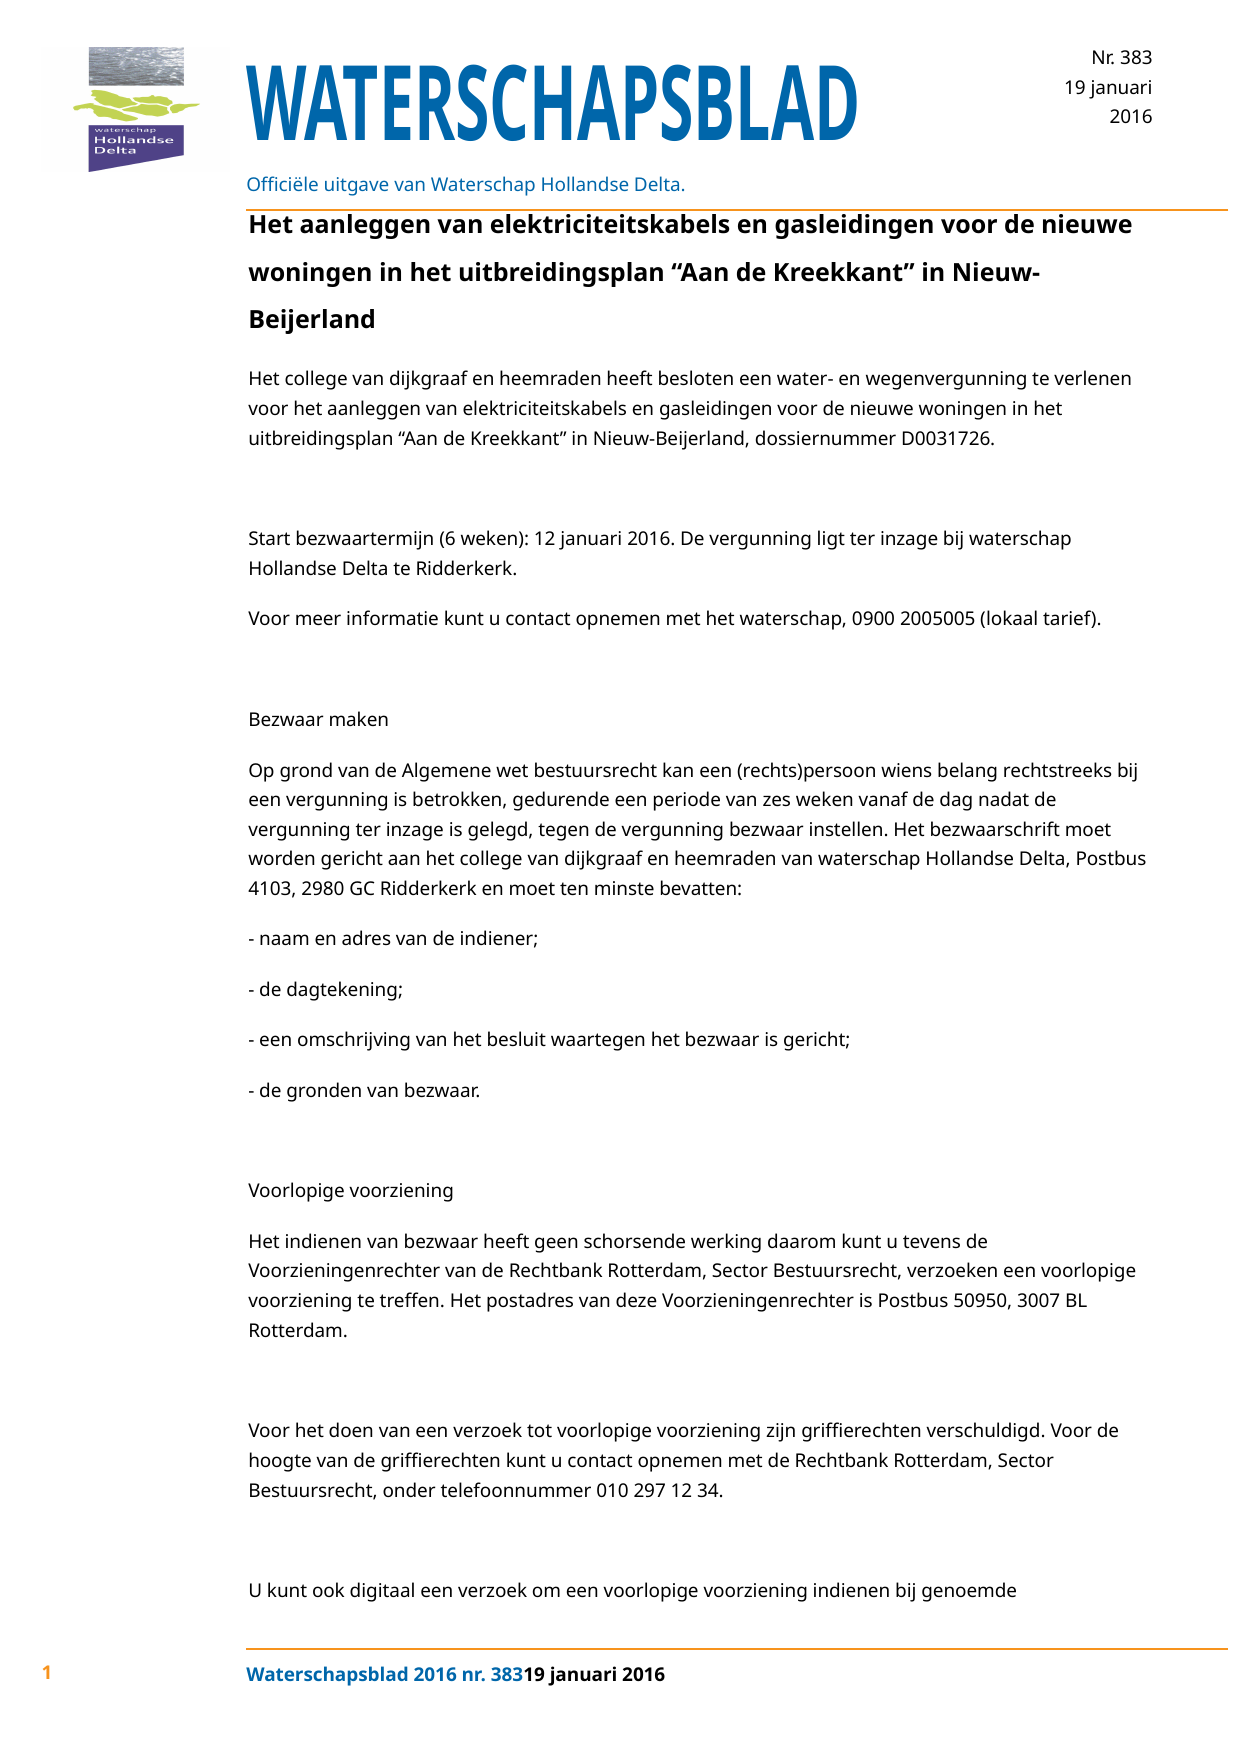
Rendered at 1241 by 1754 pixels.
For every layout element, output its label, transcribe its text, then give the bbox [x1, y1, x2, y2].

text Voorlopige voorziening [248, 1178, 1152, 1203]
text Het college van dijkgraaf en heemraden heeft besloten een water- en wegenvergunning te verlenen voor het aanleggen van elektriciteitskabels en gasleidingen voor de nieuwe woningen in het uitbreidingsplan “Aan de Kreekkant” in Nieuw-Beijerland, dossiernummer D0031726. [248, 366, 1152, 450]
text Op grond van de Algemene wet bestuursrecht kan een (rechts)persoon wiens belang rechtstreeks bij een vergunning is betrokken, gedurende een periode van zes weken vanaf de dag nadat de vergunning ter inzage is gelegd, tegen de vergunning bezwaar instellen. Het bezwaarschrift moet worden gericht aan het college van dijkgraaf en heemraden van waterschap Hollandse Delta, Postbus 4103, 2980 GC Ridderkerk en moet ten minste bevatten: [248, 757, 1152, 901]
text Het aanleggen van elektriciteitskabels en gasleidingen voor de nieuwe woningen in het uitbreidingsplan “Aan de Kreekkant” in Nieuw-Beijerland [248, 211, 1152, 336]
text Start bezwaartermijn (6 weken): 12 januari 2016. De vergunning ligt ter inzage bij waterschap Hollandse Delta te Ridderkerk. [248, 526, 1152, 581]
text - een omschrijving van het besluit waartegen het bezwaar is gericht; [248, 1026, 1152, 1052]
text - de dagtekening; [248, 976, 1152, 1002]
text Voor het doen van een verzoek tot voorlopige voorziening zijn griffierechten verschuldigd. Voor de hoogte van de griffierechten kunt u contact opnemen met de Rechtbank Rotterdam, Sector Bestuursrecht, onder telefoonnummer 010 297 12 34. [248, 1418, 1152, 1502]
text Het indienen van bezwaar heeft geen schorsende werking daarom kunt u tevens de Voorzieningenrechter van de Rechtbank Rotterdam, Sector Bestuursrecht, verzoeken een voorlopige voorziening te treffen. Het postadres van deze Voorzieningenrechter is Postbus 50950, 3007 BL Rotterdam. [248, 1228, 1152, 1342]
text Voor meer informatie kunt u contact opnemen met het waterschap, 0900 2005005 (lokaal tarief). [248, 606, 1152, 631]
text U kunt ook digitaal een verzoek om een voorlopige voorziening indienen bij genoemde [248, 1578, 1152, 1603]
picture [41, 47, 231, 172]
text - naam en adres van de indiener; [248, 926, 1152, 951]
text - de gronden van bezwaar. [248, 1077, 1152, 1102]
text Bezwaar maken [248, 706, 1152, 732]
